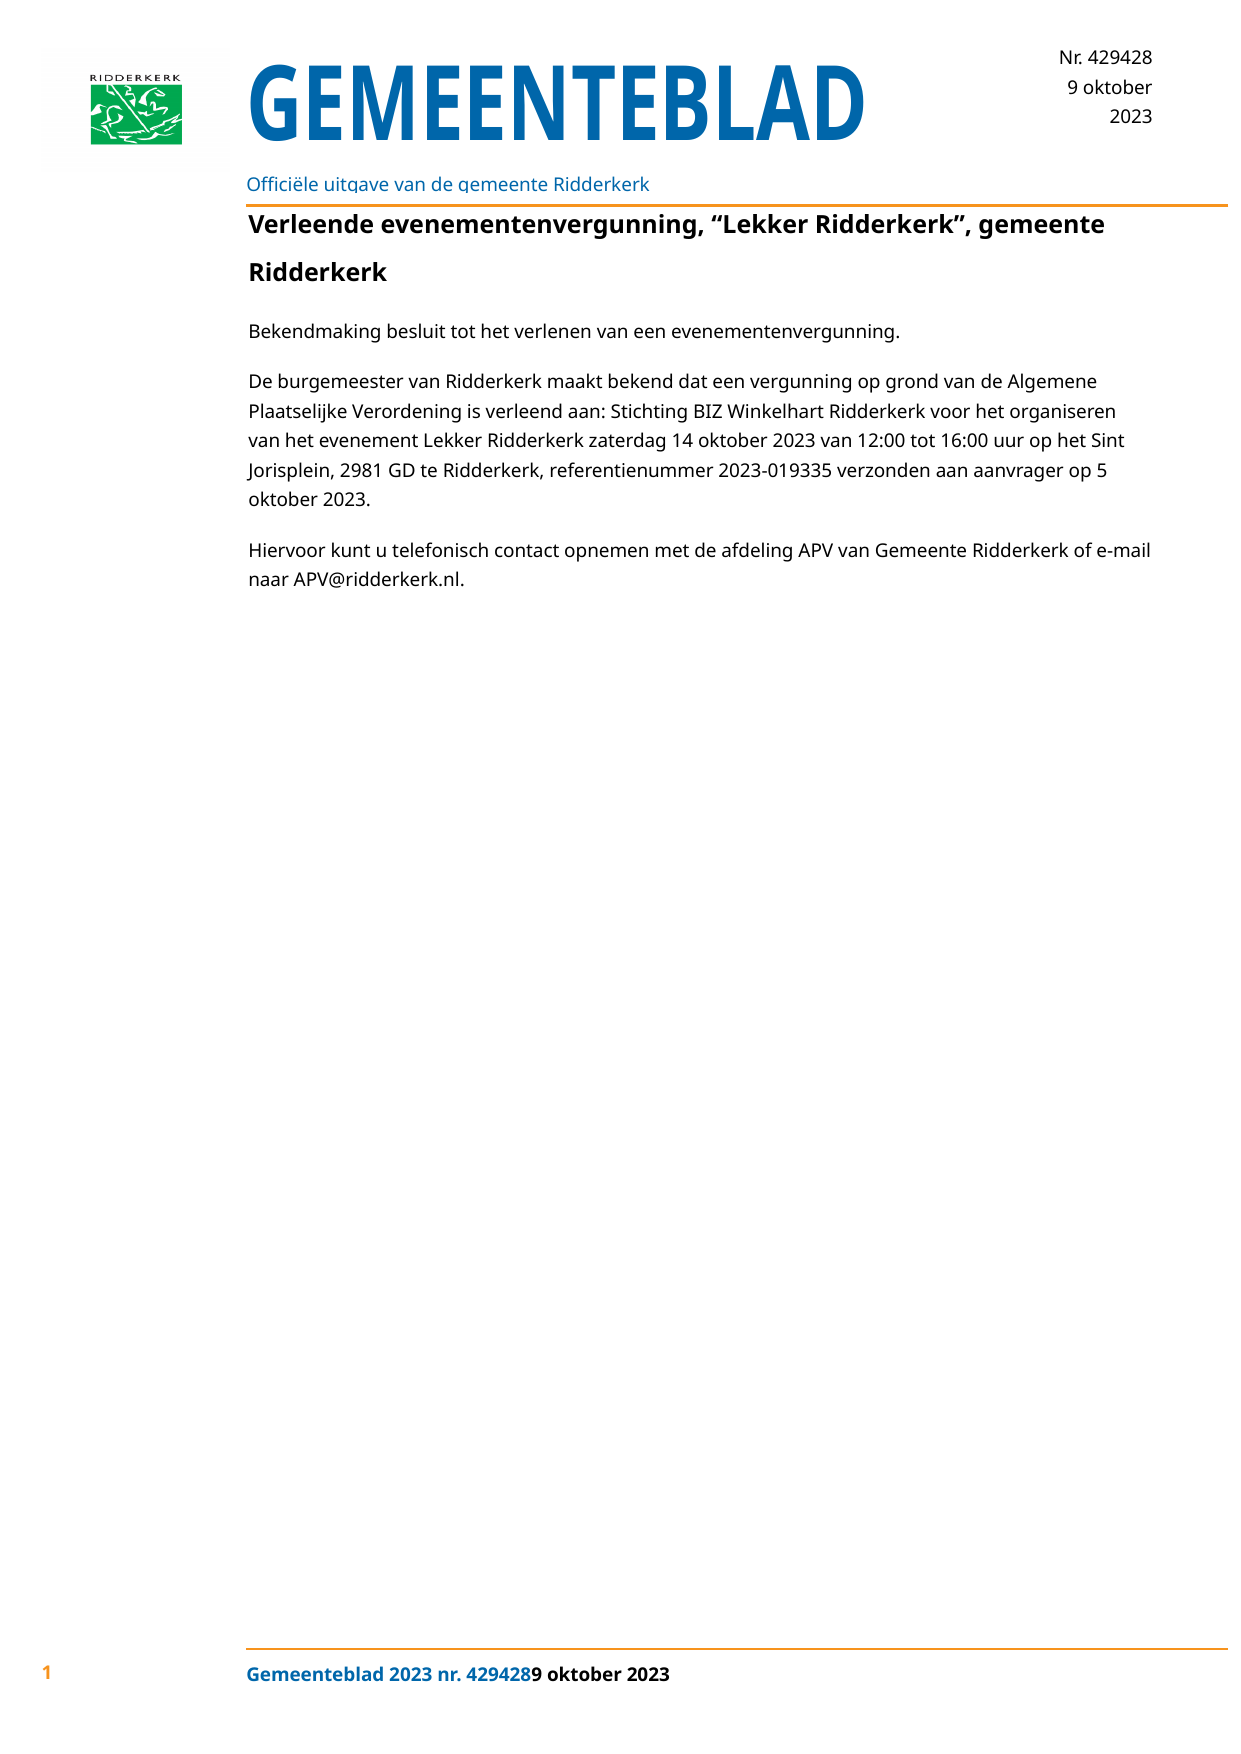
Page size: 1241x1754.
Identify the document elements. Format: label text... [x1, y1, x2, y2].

picture [41, 47, 231, 172]
text Verleende evenementenvergunning, “Lekker Ridderkerk”, gemeente Ridderkerk [248, 207, 1152, 288]
text De burgemeester van Ridderkerk maakt bekend dat een vergunning op grond van de Algemene Plaatselijke Verordening is verleend aan: Stichting BIZ Winkelhart Ridderkerk voor het organiseren van het evenement Lekker Ridderkerk zaterdag 14 oktober 2023 van 12:00 tot 16:00 uur op het Sint Jorisplein, 2981 GD te Ridderkerk, referentienummer 2023-019335 verzonden aan aanvrager op 5 oktober 2023. [248, 368, 1152, 512]
text Hiervoor kunt u telefonisch contact opnemen met de afdeling APV van Gemeente Ridderkerk of e-mail naar APV@ridderkerk.nl. [248, 537, 1152, 592]
text Bekendmaking besluit tot het verlenen van een evenementenvergunning. [248, 318, 1152, 344]
